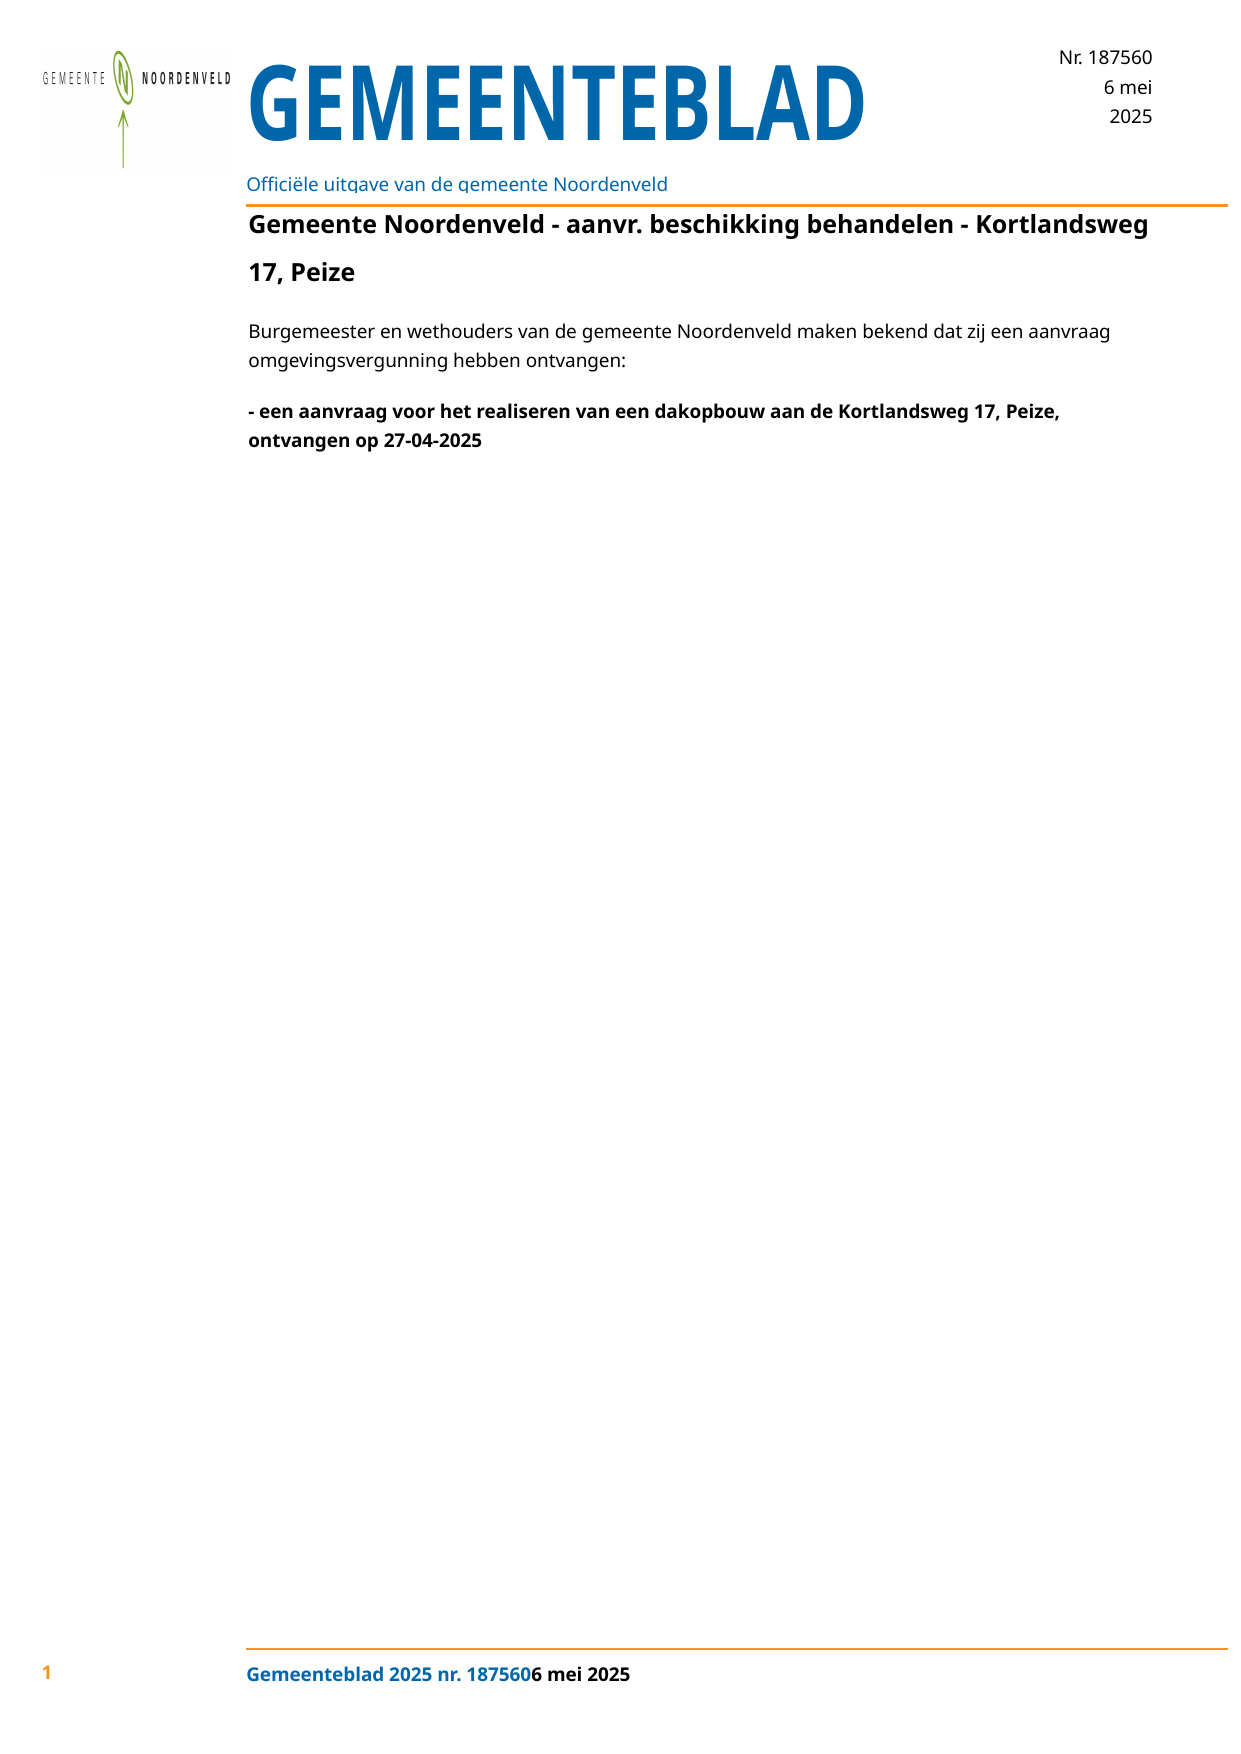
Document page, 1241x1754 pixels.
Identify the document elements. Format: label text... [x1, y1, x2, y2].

picture [41, 47, 231, 172]
text - een aanvraag voor het realiseren van een dakopbouw aan de Kortlandsweg 17, Peize, ontvangen op 27-04-2025 [248, 398, 1152, 453]
text Gemeente Noordenveld - aanvr. beschikking behandelen - Kortlandsweg 17, Peize [248, 207, 1152, 288]
text Burgemeester en wethouders van de gemeente Noordenveld maken bekend dat zij een aanvraag omgevingsvergunning hebben ontvangen: [248, 318, 1152, 373]
